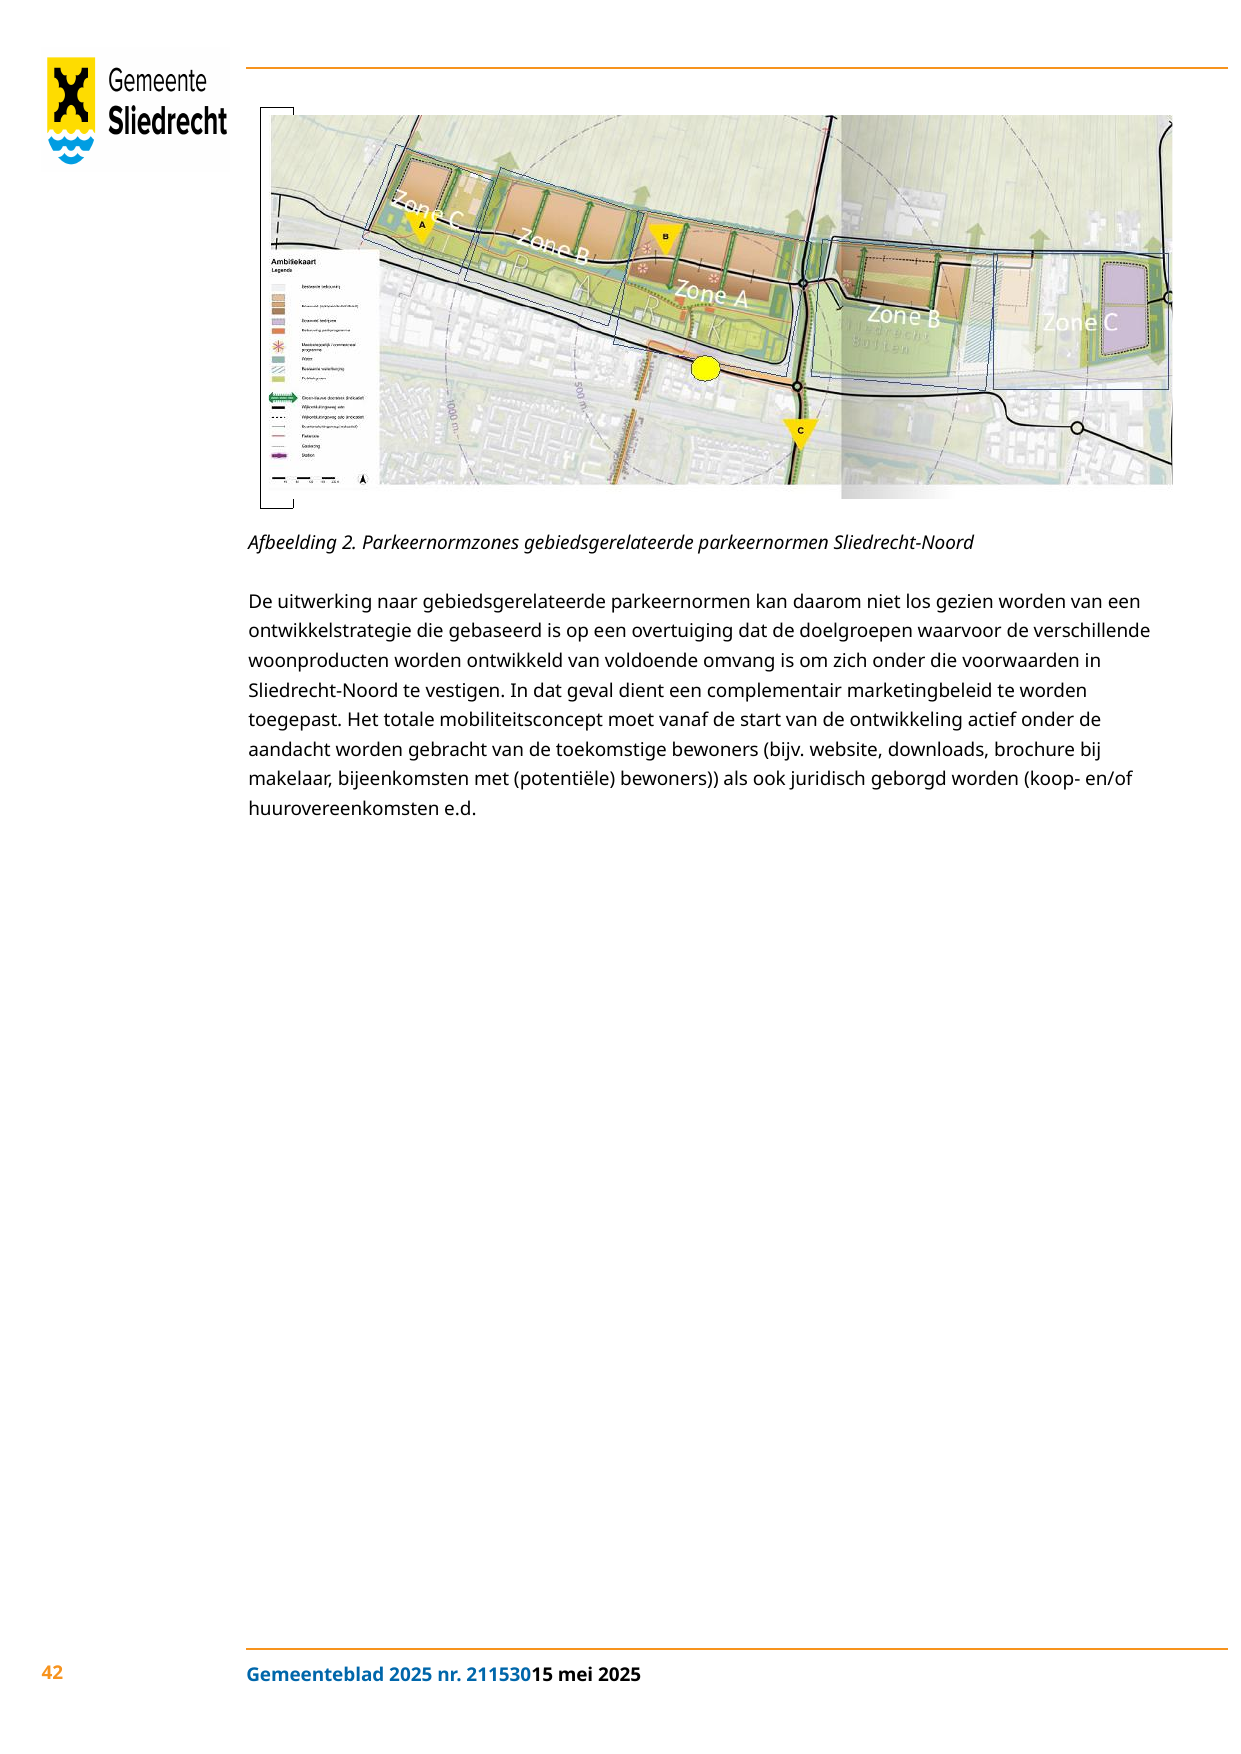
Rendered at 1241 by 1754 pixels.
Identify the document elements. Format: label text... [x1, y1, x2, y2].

text De uitwerking naar gebiedsgerelateerde parkeernormen kan daarom niet los gezien worden van een ontwikkelstrategie die gebaseerd is op een overtuiging dat de doelgroepen waarvoor de verschillende woonproducten worden ontwikkeld van voldoende omvang is om zich onder die voorwaarden in Sliedrecht-Noord te vestigen. In dat geval dient een complementair marketingbeleid te worden toegepast. Het totale mobiliteitsconcept moet vanaf de start van de ontwikkeling actief onder de aandacht worden gebracht van de toekomstige bewoners (bijv. website, downloads, brochure bij makelaar, bijeenkomsten met (potentiële) bewoners)) als ook juridisch geborgd worden (koop- en/of huurovereenkomsten e.d. [248, 588, 1152, 821]
picture [41, 47, 231, 172]
picture [268, 115, 1173, 499]
text Afbeelding 2. Parkeernormzones gebiedsgerelateerde parkeernormen Sliedrecht-Noord [248, 529, 1152, 555]
